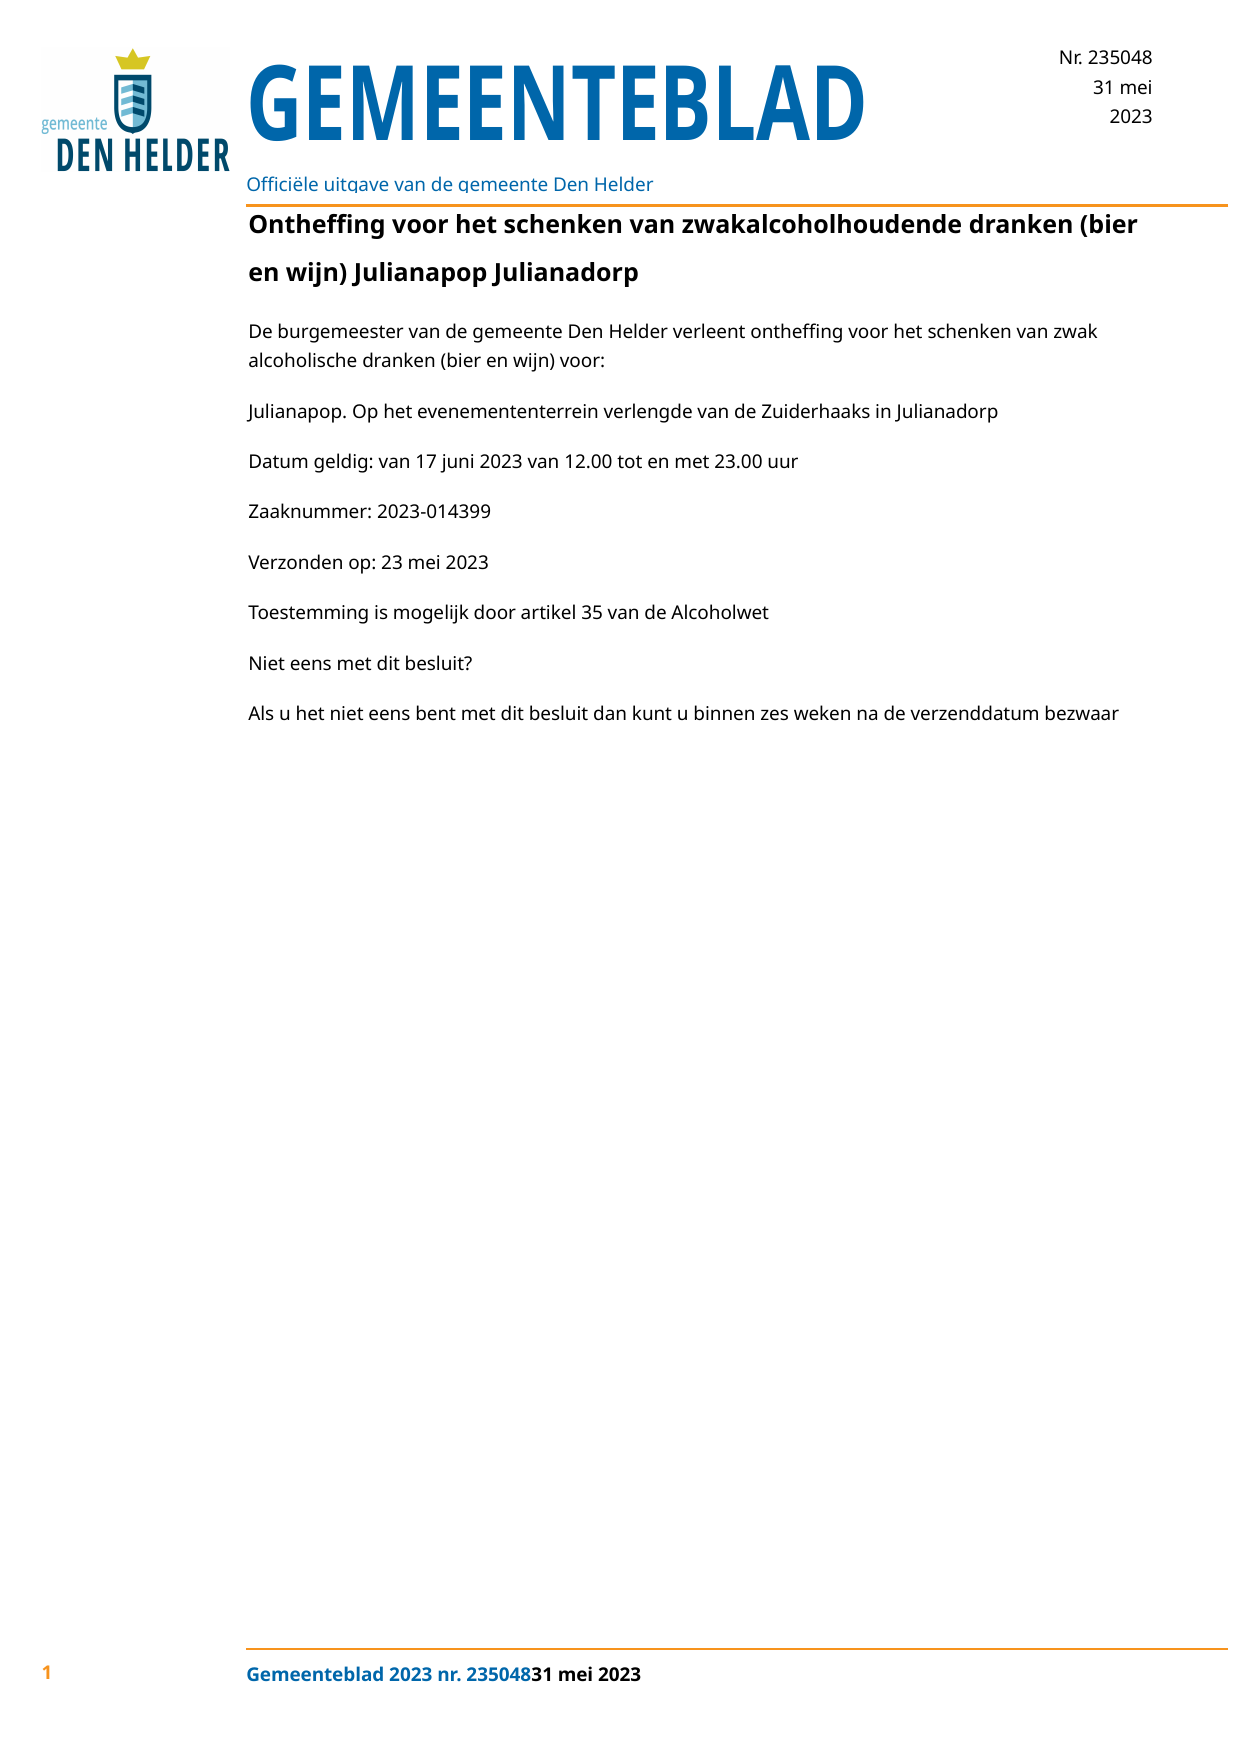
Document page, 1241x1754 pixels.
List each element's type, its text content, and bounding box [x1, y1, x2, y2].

picture [63, 144, 68, 165]
text Niet eens met dit besluit? [248, 650, 1152, 676]
text Zaaknummer: 2023-014399 [248, 499, 1152, 524]
text De burgemeester van de gemeente Den Helder verleent ontheffing voor het schenken van zwak alcoholische dranken (bier en wijn) voor: [248, 318, 1152, 373]
text Verzonden op: 23 mei 2023 [248, 549, 1152, 575]
text Toestemming is mogelijk door artikel 35 van de Alcoholwet [248, 599, 1152, 625]
text Julianapop. Op het evenemententerrein verlengde van de Zuiderhaaks in Julianadorp [248, 398, 1152, 424]
picture [100, 154, 106, 172]
picture [182, 144, 187, 165]
picture [130, 157, 135, 172]
picture [41, 47, 231, 172]
text Als u het niet eens bent met dit besluit dan kunt u binnen zes weken na de verzenddatum bezwaar [248, 700, 1152, 726]
text Ontheffing voor het schenken van zwakalcoholhoudende dranken (bier en wijn) Julianapop Julianadorp [248, 207, 1152, 288]
picture [220, 160, 224, 172]
text Datum geldig: van 17 juni 2023 van 12.00 tot en met 23.00 uur [248, 448, 1152, 474]
